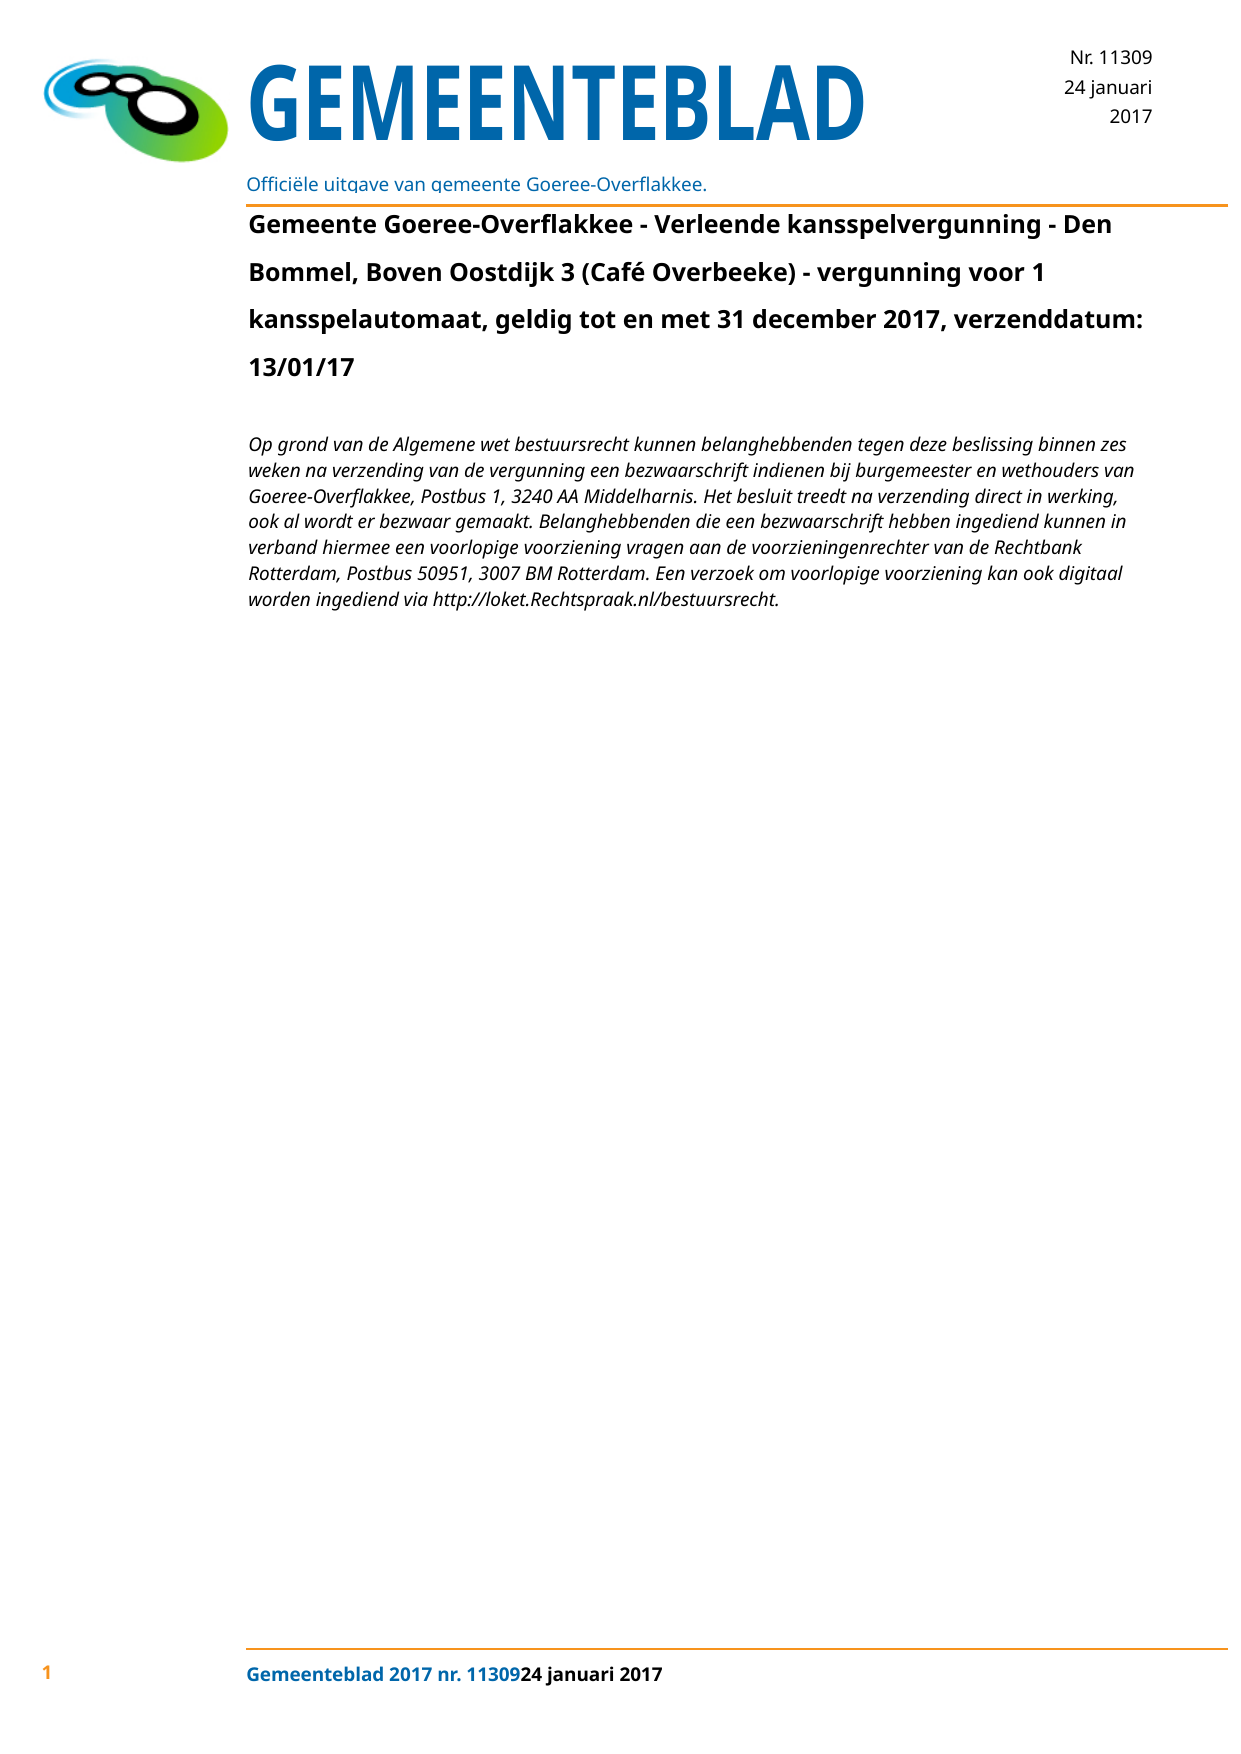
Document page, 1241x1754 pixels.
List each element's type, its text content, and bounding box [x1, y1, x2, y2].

picture [41, 47, 231, 172]
text Op grond van de Algemene wet bestuursrecht kunnen belanghebbenden tegen deze beslissing binnen zes weken na verzending van de vergunning een bezwaarschrift indienen bij burgemeester en wethouders van Goeree-Overflakkee, Postbus 1, 3240 AA Middelharnis. Het besluit treedt na verzending direct in werking, ook al wordt er bezwaar gemaakt. Belanghebbenden die een bezwaarschrift hebben ingediend kunnen in verband hiermee een voorlopige voorziening vragen aan de voorzieningenrechter van de Rechtbank Rotterdam, Postbus 50951, 3007 BM Rotterdam. Een verzoek om voorlopige voorziening kan ook digitaal worden ingediend via http://loket.Rechtspraak.nl/bestuursrecht. [248, 431, 1152, 611]
text Gemeente Goeree-Overflakkee - Verleende kansspelvergunning - Den Bommel, Boven Oostdijk 3 (Café Overbeeke) - vergunning voor 1 kansspelautomaat, geldig tot en met 31 december 2017, verzenddatum: 13/01/17 [248, 207, 1152, 384]
